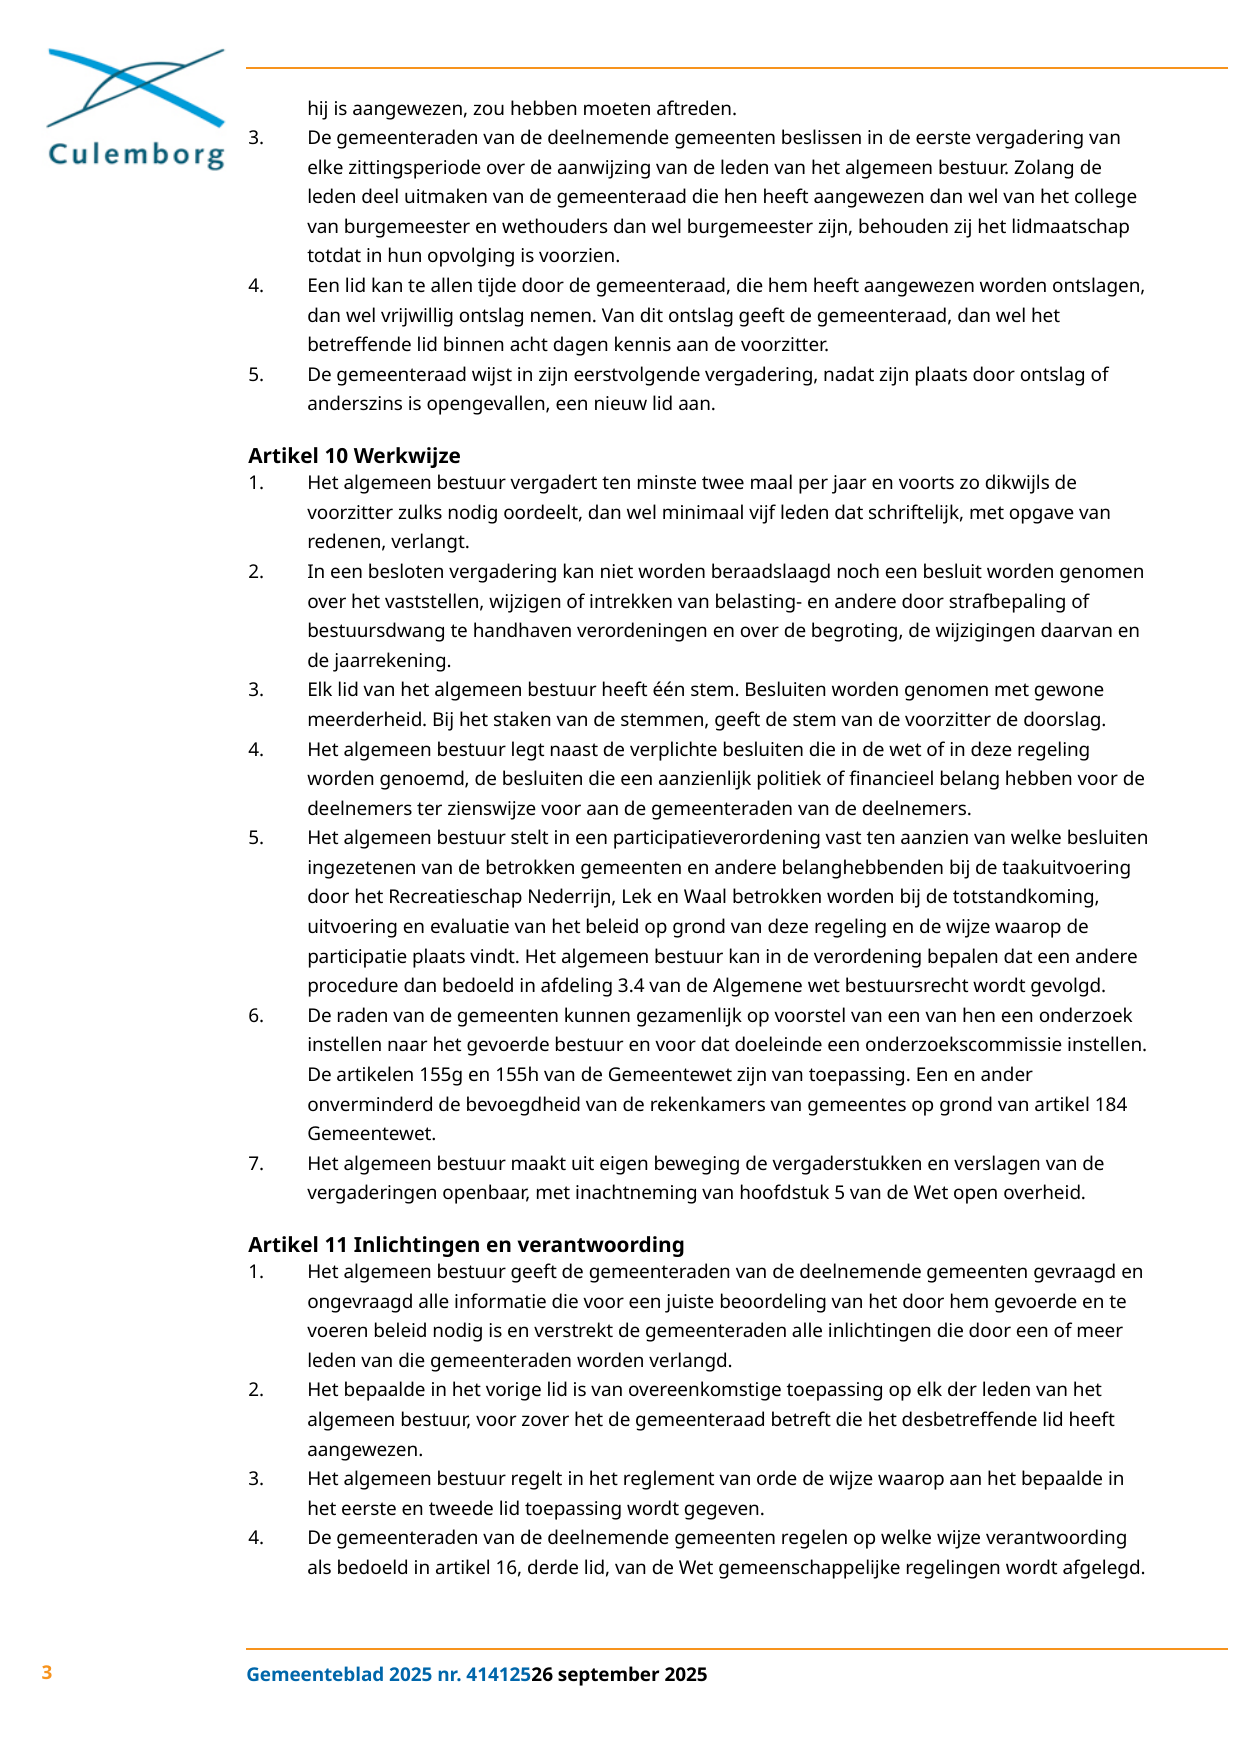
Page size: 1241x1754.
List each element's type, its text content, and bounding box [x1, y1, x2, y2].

list Een lid kan te allen tijde door de gemeenteraad, die hem heeft aangewezen worden ontslagen, dan wel vrijwillig ontslag nemen. Van dit ontslag geeft de gemeenteraad, dan wel het betreffende lid binnen acht dagen kennis aan de voorzitter. [248, 272, 1152, 357]
picture [41, 47, 231, 172]
list Het algemeen bestuur vergadert ten minste twee maal per jaar en voorts zo dikwijls de voorzitter zulks nodig oordeelt, dan wel minimaal vijf leden dat schriftelijk, met opgave van redenen, verlangt. [248, 469, 1152, 554]
list De raden van de gemeenten kunnen gezamenlijk op voorstel van een van hen een onderzoek instellen naar het gevoerde bestuur en voor dat doeleinde een onderzoekscommissie instellen. De artikelen 155g en 155h van de Gemeentewet zijn van toepassing. Een en ander onverminderd de bevoegdheid van de rekenkamers van gemeentes op grond van artikel 184 Gemeentewet. [248, 1002, 1152, 1146]
text Artikel 11 Inlichtingen en verantwoording [248, 1230, 1152, 1258]
list In een besloten vergadering kan niet worden beraadslaagd noch een besluit worden genomen over het vaststellen, wijzigen of intrekken van belasting- en andere door strafbepaling of bestuursdwang te handhaven verordeningen en over de begroting, de wijzigingen daarvan en de jaarrekening. [248, 558, 1152, 673]
list De gemeenteraden van de deelnemende gemeenten beslissen in de eerste vergadering van elke zittingsperiode over de aanwijzing van de leden van het algemeen bestuur. Zolang de leden deel uitmaken van de gemeenteraad die hen heeft aangewezen dan wel van het college van burgemeester en wethouders dan wel burgemeester zijn, behouden zij het lidmaatschap totdat in hun opvolging is voorzien. [248, 124, 1152, 268]
list Het algemeen bestuur regelt in het reglement van orde de wijze waarop aan het bepaalde in het eerste en tweede lid toepassing wordt gegeven. [248, 1465, 1152, 1521]
list Het algemeen bestuur maakt uit eigen beweging de vergaderstukken en verslagen van de vergaderingen openbaar, met inachtneming van hoofdstuk 5 van de Wet open overheid. [248, 1150, 1152, 1205]
list Het algemeen bestuur geeft de gemeenteraden van de deelnemende gemeenten gevraagd en ongevraagd alle informatie die voor een juiste beoordeling van het door hem gevoerde en te voeren beleid nodig is en verstrekt de gemeenteraden alle inlichtingen die door een of meer leden van die gemeenteraden worden verlangd. [248, 1258, 1152, 1373]
list Het algemeen bestuur stelt in een participatieverordening vast ten aanzien van welke besluiten ingezetenen van de betrokken gemeenten en andere belanghebbenden bij de taakuitvoering door het Recreatieschap Nederrijn, Lek en Waal betrokken worden bij de totstandkoming, uitvoering en evaluatie van het beleid op grond van deze regeling en de wijze waarop de participatie plaats vindt. Het algemeen bestuur kan in de verordening bepalen dat een andere procedure dan bedoeld in afdeling 3.4 van de Algemene wet bestuursrecht wordt gevolgd. [248, 824, 1152, 998]
list Het bepaalde in het vorige lid is van overeenkomstige toepassing op elk der leden van het algemeen bestuur, voor zover het de gemeenteraad betreft die het desbetreffende lid heeft aangewezen. [248, 1377, 1152, 1462]
list Het algemeen bestuur legt naast de verplichte besluiten die in de wet of in deze regeling worden genoemd, de besluiten die een aanzienlijk politiek of financieel belang hebben voor de deelnemers ter zienswijze voor aan de gemeenteraden van de deelnemers. [248, 736, 1152, 821]
list De gemeenteraad wijst in zijn eerstvolgende vergadering, nadat zijn plaats door ontslag of anderszins is opengevallen, een nieuw lid aan. [248, 361, 1152, 416]
text Artikel 10 Werkwijze [248, 441, 1152, 469]
list Elk lid van het algemeen bestuur heeft één stem. Besluiten worden genomen met gewone meerderheid. Bij het staken van de stemmen, geeft de stem van de voorzitter de doorslag. [248, 677, 1152, 732]
list hij is aangewezen, zou hebben moeten aftreden. [248, 95, 1152, 121]
list De gemeenteraden van de deelnemende gemeenten regelen op welke wijze verantwoording als bedoeld in artikel 16, derde lid, van de Wet gemeenschappelijke regelingen wordt afgelegd. [248, 1524, 1152, 1580]
